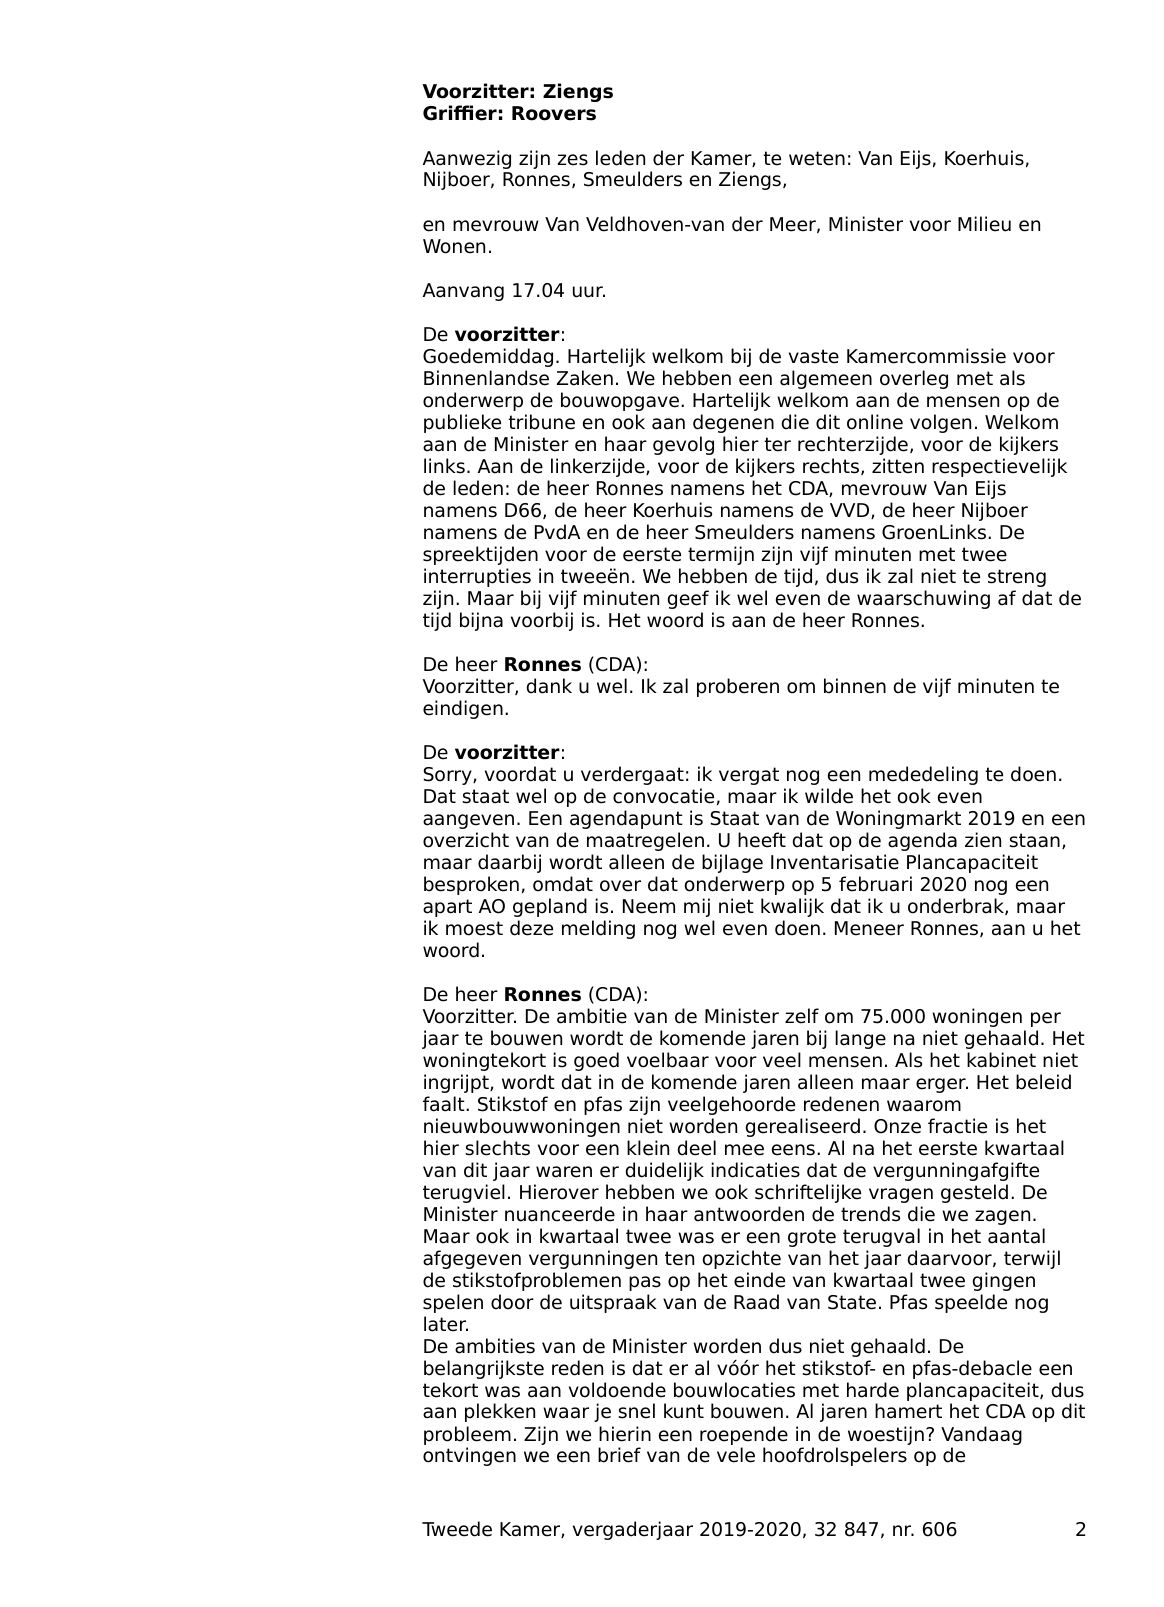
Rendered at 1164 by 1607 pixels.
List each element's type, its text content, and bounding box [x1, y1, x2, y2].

text Voorzitter. De ambitie van de Minister zelf om 75.000 woningen per jaar te bouwen wordt de komende jaren bij lange na niet gehaald. Het woningtekort is goed voelbaar voor veel mensen. Als het kabinet niet ingrijpt, wordt dat in de komende jaren alleen maar erger. Het beleid faalt. Stikstof en pfas zijn veelgehoorde redenen waarom nieuwbouwwoningen niet worden gerealiseerd. Onze fractie is het hier slechts voor een klein deel mee eens. Al na het eerste kwartaal van dit jaar waren er duidelijk indicaties dat de vergunningafgifte terugviel. Hierover hebben we ook schriftelijke vragen gesteld. De Minister nuanceerde in haar antwoorden de trends die we zagen. Maar ook in kwartaal twee was er een grote terugval in het aantal afgegeven vergunningen ten opzichte van het jaar daarvoor, terwijl de stikstofproblemen pas op het einde van kwartaal twee gingen spelen door de uitspraak van de Raad van State. Pfas speelde nog later. [422, 1006, 1087, 1336]
text Voorzitter, dank u wel. Ik zal proberen om binnen de vijf minuten te eindigen. [422, 676, 1087, 720]
text De voorzitter: [422, 742, 1087, 764]
text Griffier: Roovers [422, 103, 1087, 125]
text en mevrouw Van Veldhoven-van der Meer, Minister voor Milieu en Wonen. [422, 213, 1087, 257]
text Sorry, voordat u verdergaat: ik vergat nog een mededeling te doen. Dat staat wel op de convocatie, maar ik wilde het ook even aangeven. Een agendapunt is Staat van de Woningmarkt 2019 en een overzicht van de maatregelen. U heeft dat op de agenda zien staan, maar daarbij wordt alleen de bijlage Inventarisatie Plancapaciteit besproken, omdat over dat onderwerp op 5 februari 2020 nog een apart AO gepland is. Neem mij niet kwalijk dat ik u onderbrak, maar ik moest deze melding nog wel even doen. Meneer Ronnes, aan u het woord. [422, 764, 1087, 962]
text Aanwezig zijn zes leden der Kamer, te weten: Van Eijs, Koerhuis, Nijboer, Ronnes, Smeulders en Ziengs, [422, 147, 1087, 191]
text Aanvang 17.04 uur. [422, 280, 1087, 302]
text De ambities van de Minister worden dus niet gehaald. De belangrijkste reden is dat er al vóór het stikstof- en pfas-debacle een tekort was aan voldoende bouwlocaties met harde plancapaciteit, dus aan plekken waar je snel kunt bouwen. Al jaren hamert het CDA op dit probleem. Zijn we hierin een roepende in de woestijn? Vandaag ontvingen we een brief van de vele hoofdrolspelers op de [422, 1336, 1087, 1467]
text Goedemiddag. Hartelijk welkom bij de vaste Kamercommissie voor Binnenlandse Zaken. We hebben een algemeen overleg met als onderwerp de bouwopgave. Hartelijk welkom aan de mensen op de publieke tribune en ook aan degenen die dit online volgen. Welkom aan de Minister en haar gevolg hier ter rechterzijde, voor de kijkers links. Aan de linkerzijde, voor de kijkers rechts, zitten respectievelijk de leden: de heer Ronnes namens het CDA, mevrouw Van Eijs namens D66, de heer Koerhuis namens de VVD, de heer Nijboer namens de PvdA en de heer Smeulders namens GroenLinks. De spreektijden voor de eerste termijn zijn vijf minuten met twee interrupties in tweeën. We hebben de tijd, dus ik zal niet te streng zijn. Maar bij vijf minuten geef ik wel even de waarschuwing af dat de tijd bijna voorbij is. Het woord is aan de heer Ronnes. [422, 346, 1087, 632]
text Voorzitter: Ziengs [422, 81, 1087, 103]
text De heer Ronnes (CDA): [422, 984, 1087, 1006]
text De voorzitter: [422, 324, 1087, 346]
text De heer Ronnes (CDA): [422, 654, 1087, 676]
